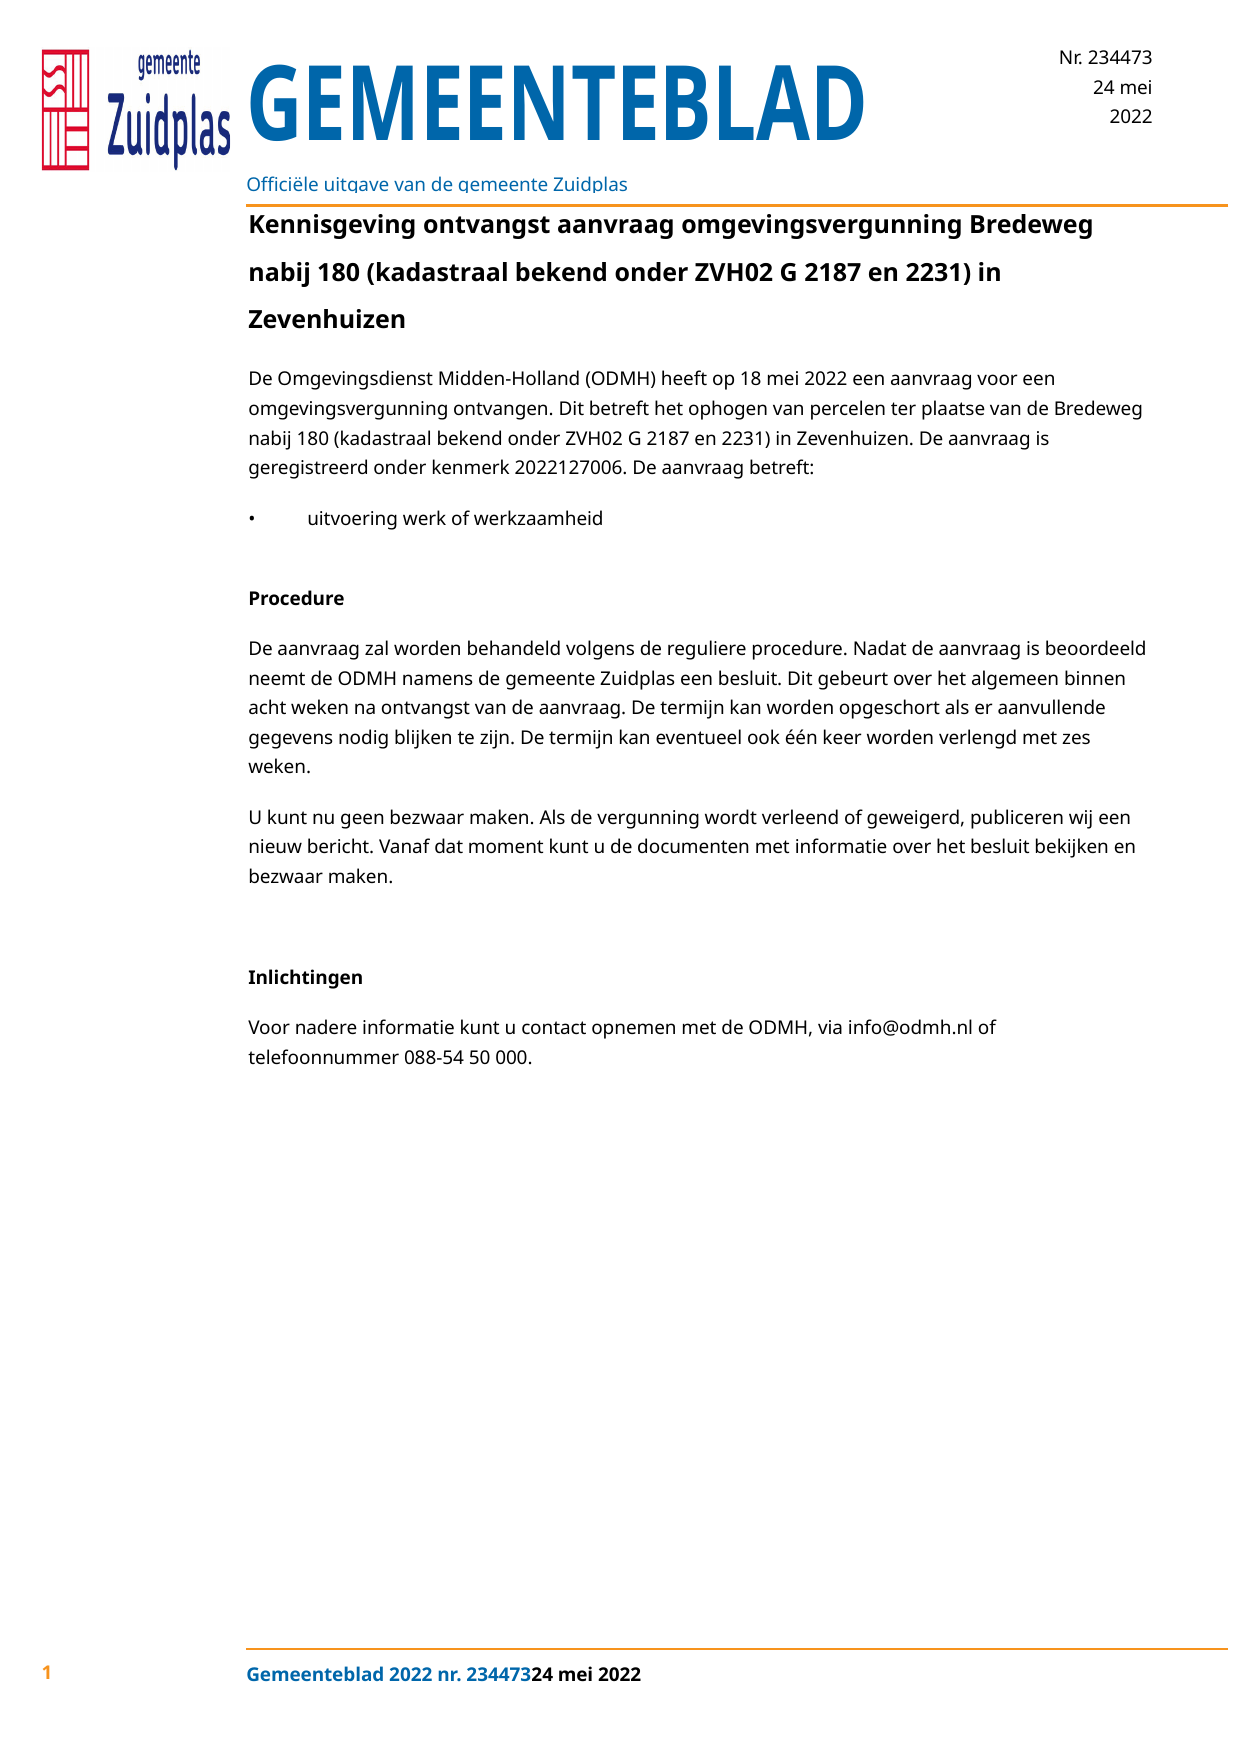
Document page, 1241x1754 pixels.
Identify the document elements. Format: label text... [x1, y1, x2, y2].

text De Omgevingsdienst Midden-Holland (ODMH) heeft op 18 mei 2022 een aanvraag voor een omgevingsvergunning ontvangen. Dit betreft het ophogen van percelen ter plaatse van de Bredeweg nabij 180 (kadastraal bekend onder ZVH02 G 2187 en 2231) in Zevenhuizen. De aanvraag is geregistreerd onder kenmerk 2022127006. De aanvraag betreft: [248, 366, 1152, 480]
text Kennisgeving ontvangst aanvraag omgevingsvergunning Bredeweg nabij 180 (kadastraal bekend onder ZVH02 G 2187 en 2231) in Zevenhuizen [248, 207, 1152, 336]
text U kunt nu geen bezwaar maken. Als de vergunning wordt verleend of geweigerd, publiceren wij een nieuw bericht. Vanaf dat moment kunt u de documenten met informatie over het besluit bekijken en bezwaar maken. [248, 804, 1152, 889]
text Inlichtingen [248, 964, 1152, 989]
picture [41, 47, 231, 172]
list uitvoering werk of werkzaamheid [248, 505, 1152, 530]
text De aanvraag zal worden behandeld volgens de reguliere procedure. Nadat de aanvraag is beoordeeld neemt de ODMH namens de gemeente Zuidplas een besluit. Dit gebeurt over het algemeen binnen acht weken na ontvangst van de aanvraag. De termijn kan worden opgeschort als er aanvullende gegevens nodig blijken te zijn. De termijn kan eventueel ook één keer worden verlengd met zes weken. [248, 635, 1152, 779]
text Procedure [248, 585, 1152, 610]
text Voor nadere informatie kunt u contact opnemen met de ODMH, via info@odmh.nl of telefoonnummer 088-54 50 000. [248, 1014, 1152, 1069]
